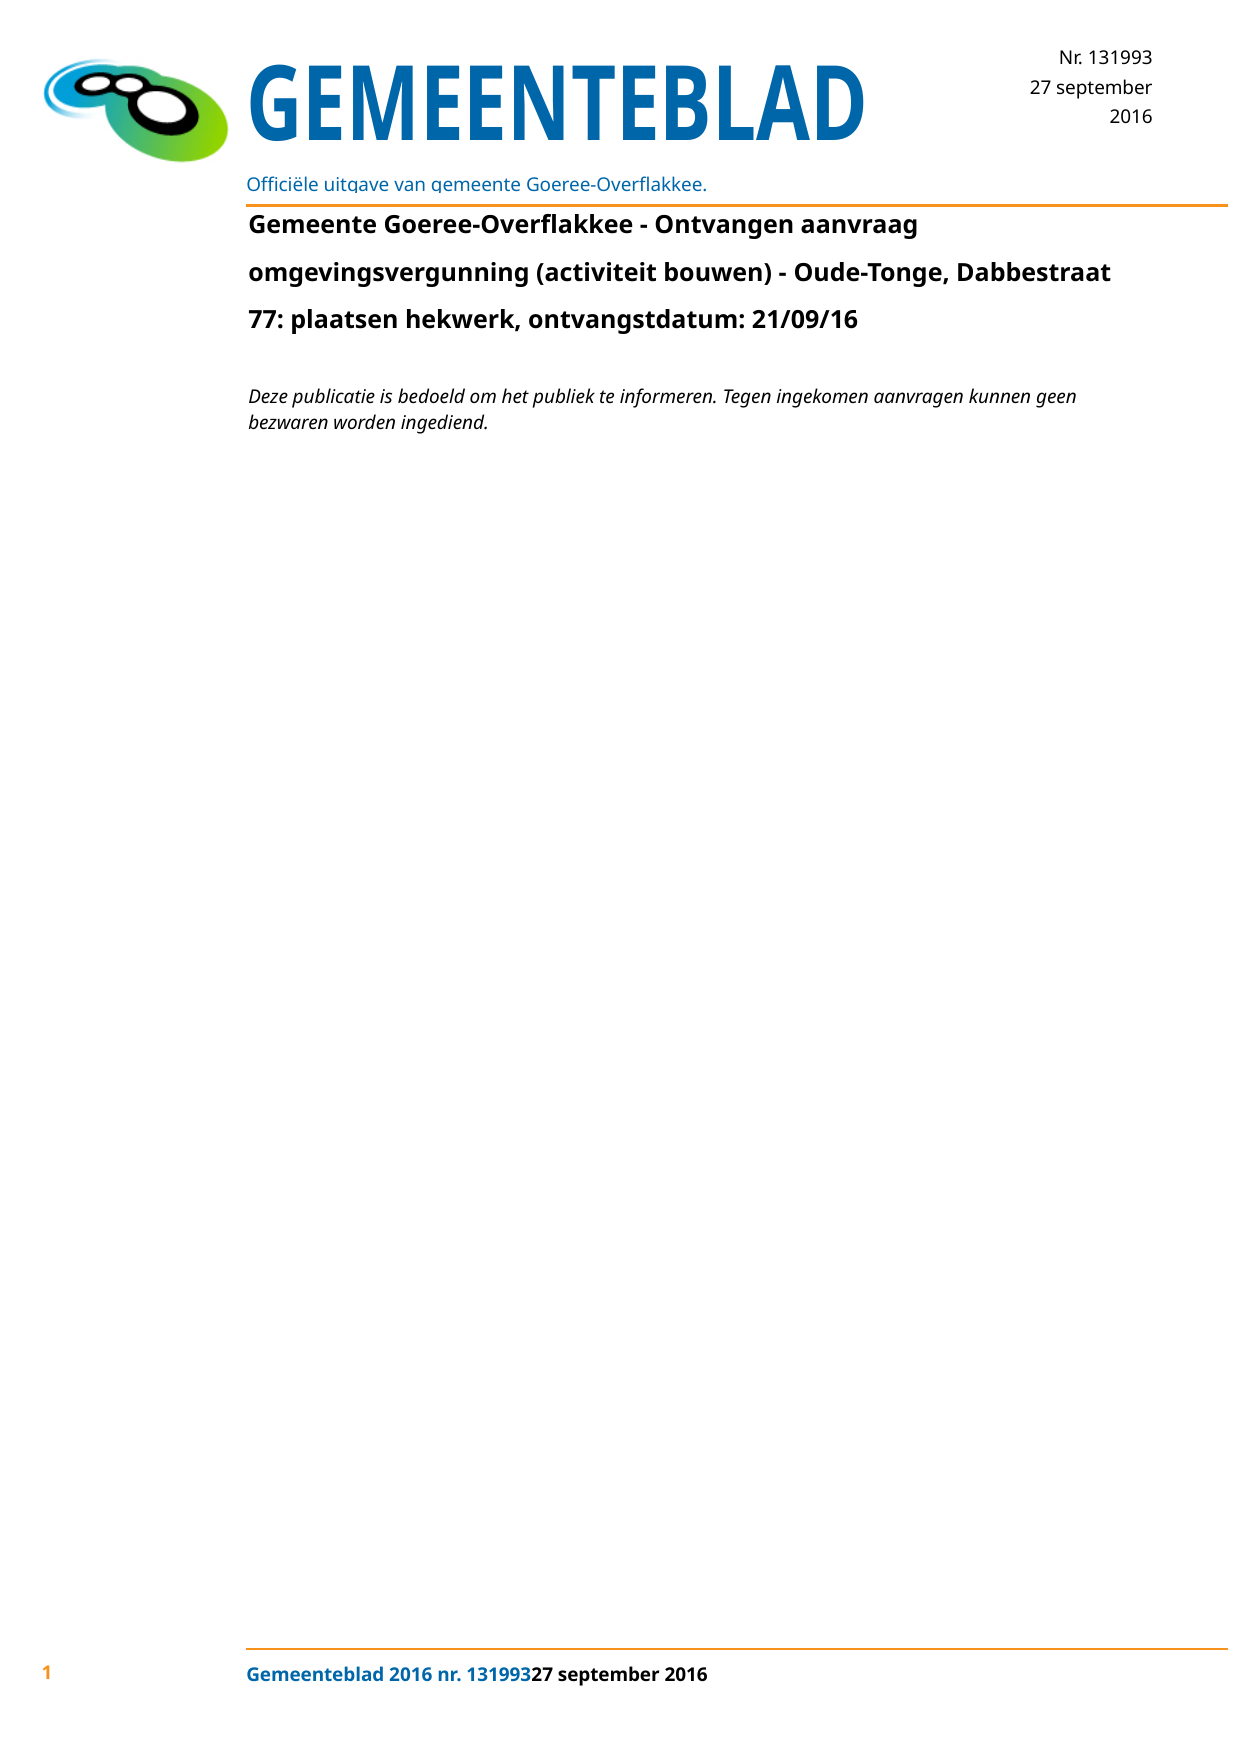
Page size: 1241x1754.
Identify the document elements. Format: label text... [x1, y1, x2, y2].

picture [41, 47, 231, 172]
text Deze publicatie is bedoeld om het publiek te informeren. Tegen ingekomen aanvragen kunnen geen bezwaren worden ingediend. [248, 384, 1152, 435]
text Gemeente Goeree-Overflakkee - Ontvangen aanvraag omgevingsvergunning (activiteit bouwen) - Oude-Tonge, Dabbestraat 77: plaatsen hekwerk, ontvangstdatum: 21/09/16 [248, 207, 1152, 336]
